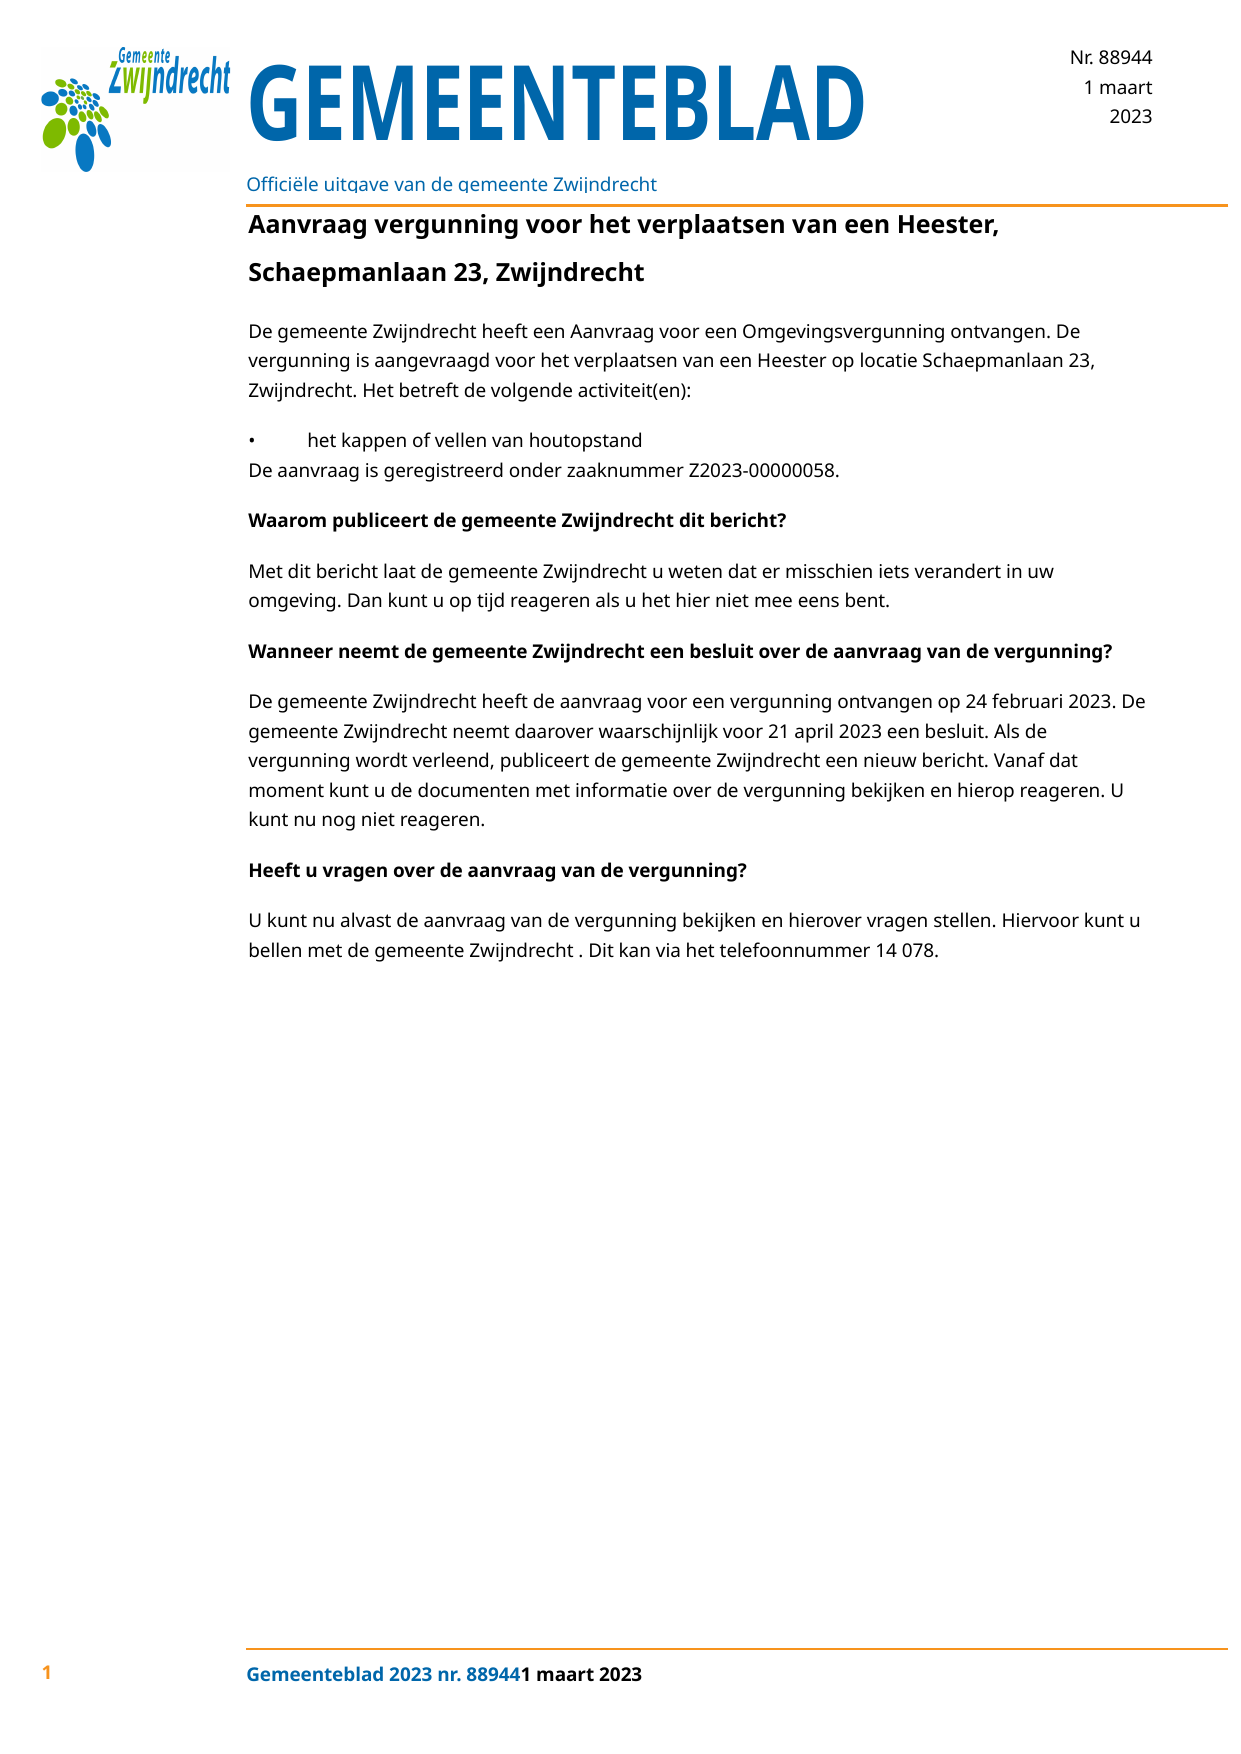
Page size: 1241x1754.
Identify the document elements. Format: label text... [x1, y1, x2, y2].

text Heeft u vragen over de aanvraag van de vergunning? [248, 857, 1152, 883]
text Met dit bericht laat de gemeente Zwijndrecht u weten dat er misschien iets verandert in uw omgeving. Dan kunt u op tijd reageren als u het hier niet mee eens bent. [248, 558, 1152, 613]
text U kunt nu alvast de aanvraag van de vergunning bekijken en hierover vragen stellen. Hiervoor kunt u bellen met de gemeente Zwijndrecht . Dit kan via het telefoonnummer 14 078. [248, 907, 1152, 963]
text Waarom publiceert de gemeente Zwijndrecht dit bericht? [248, 507, 1152, 533]
picture [41, 47, 231, 172]
list het kappen of vellen van houtopstand [248, 427, 1152, 453]
text Wanneer neemt de gemeente Zwijndrecht een besluit over de aanvraag van de vergunning? [248, 638, 1152, 664]
text De aanvraag is geregistreerd onder zaaknummer Z2023-00000058. [248, 457, 1152, 483]
text De gemeente Zwijndrecht heeft een Aanvraag voor een Omgevingsvergunning ontvangen. De vergunning is aangevraagd voor het verplaatsen van een Heester op locatie Schaepmanlaan 23, Zwijndrecht. Het betreft de volgende activiteit(en): [248, 318, 1152, 403]
text Aanvraag vergunning voor het verplaatsen van een Heester, Schaepmanlaan 23, Zwijndrecht [248, 207, 1152, 288]
text De gemeente Zwijndrecht heeft de aanvraag voor een vergunning ontvangen op 24 februari 2023. De gemeente Zwijndrecht neemt daarover waarschijnlijk voor 21 april 2023 een besluit. Als de vergunning wordt verleend, publiceert de gemeente Zwijndrecht een nieuw bericht. Vanaf dat moment kunt u de documenten met informatie over de vergunning bekijken en hierop reageren. U kunt nu nog niet reageren. [248, 688, 1152, 832]
